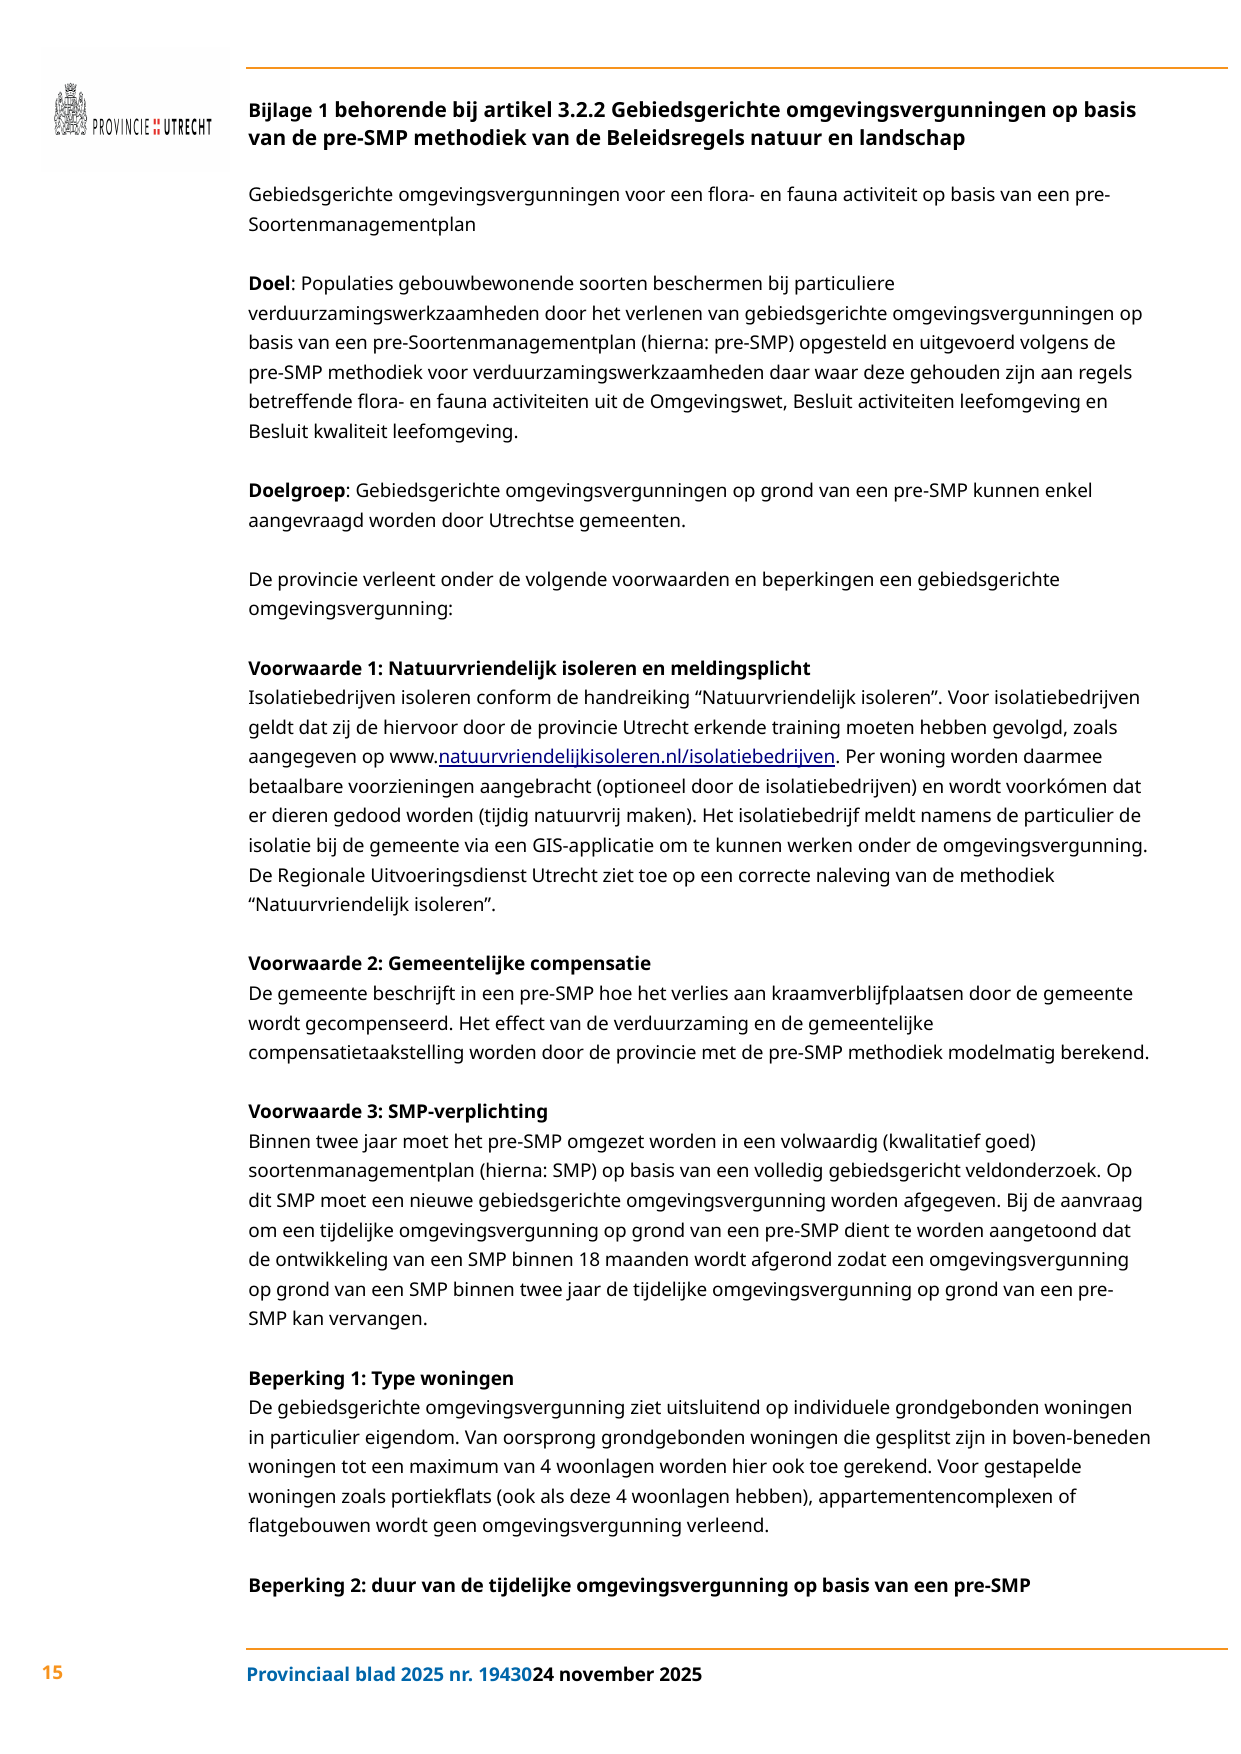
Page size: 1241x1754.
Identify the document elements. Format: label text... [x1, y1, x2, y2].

text Isolatiebedrijven isoleren conform de handreiking “Natuurvriendelijk isoleren”. Voor isolatiebedrijven geldt dat zij de hiervoor door de provincie Utrecht erkende training moeten hebben gevolgd, zoals aangegeven op www.natuurvriendelijkisoleren.nl/isolatiebedrijven. Per woning worden daarmee betaalbare voorzieningen aangebracht (optioneel door de isolatiebedrijven) en wordt voorkómen dat er dieren gedood worden (tijdig natuurvrij maken). Het isolatiebedrijf meldt namens de particulier de isolatie bij de gemeente via een GIS-applicatie om te kunnen werken onder de omgevingsvergunning. De Regionale Uitvoeringsdienst Utrecht ziet toe op een correcte naleving van de methodiek “Natuurvriendelijk isoleren”. [248, 684, 1152, 917]
text Voorwaarde 2: Gemeentelijke compensatie [248, 951, 1152, 976]
text Voorwaarde 1: Natuurvriendelijk isoleren en meldingsplicht [248, 655, 1152, 680]
text Beperking 1: Type woningen [248, 1365, 1152, 1390]
text Doel: Populaties gebouwbewonende soorten beschermen bij particuliere verduurzamingswerkzaamheden door het verlenen van gebiedsgerichte omgevingsvergunningen op basis van een pre-Soortenmanagementplan (hierna: pre-SMP) opgesteld en uitgevoerd volgens de pre-SMP methodiek voor verduurzamingswerkzaamheden daar waar deze gehouden zijn aan regels betreffende flora- en fauna activiteiten uit de Omgevingswet, Besluit activiteiten leefomgeving en Besluit kwaliteit leefomgeving. [248, 270, 1152, 444]
text De gemeente beschrijft in een pre-SMP hoe het verlies aan kraamverblijfplaatsen door de gemeente wordt gecompenseerd. Het effect van de verduurzaming en de gemeentelijke compensatietaakstelling worden door de provincie met de pre-SMP methodiek modelmatig berekend. [248, 980, 1152, 1065]
text Gebiedsgerichte omgevingsvergunningen voor een flora- en fauna activiteit op basis van een pre-Soortenmanagementplan [248, 181, 1152, 237]
text Bijlage 1 behorende bij artikel 3.2.2 Gebiedsgerichte omgevingsvergunningen op basis van de pre-SMP methodiek van de Beleidsregels natuur en landschap [248, 95, 1152, 152]
picture [41, 47, 231, 172]
text Beperking 2: duur van de tijdelijke omgevingsvergunning op basis van een pre-SMP [248, 1572, 1152, 1597]
text Voorwaarde 3: SMP-verplichting [248, 1098, 1152, 1124]
text Doelgroep: Gebiedsgerichte omgevingsvergunningen op grond van een pre-SMP kunnen enkel aangevraagd worden door Utrechtse gemeenten. [248, 477, 1152, 532]
text Binnen twee jaar moet het pre-SMP omgezet worden in een volwaardig (kwalitatief goed) soortenmanagementplan (hierna: SMP) op basis van een volledig gebiedsgericht veldonderzoek. Op dit SMP moet een nieuwe gebiedsgerichte omgevingsvergunning worden afgegeven. Bij de aanvraag om een tijdelijke omgevingsvergunning op grond van een pre-SMP dient te worden aangetoond dat de ontwikkeling van een SMP binnen 18 maanden wordt afgerond zodat een omgevingsvergunning op grond van een SMP binnen twee jaar de tijdelijke omgevingsvergunning op grond van een pre-SMP kan vervangen. [248, 1128, 1152, 1331]
text De gebiedsgerichte omgevingsvergunning ziet uitsluitend op individuele grondgebonden woningen in particulier eigendom. Van oorsprong grondgebonden woningen die gesplitst zijn in boven-beneden woningen tot een maximum van 4 woonlagen worden hier ook toe gerekend. Voor gestapelde woningen zoals portiekflats (ook als deze 4 woonlagen hebben), appartementencomplexen of flatgebouwen wordt geen omgevingsvergunning verleend. [248, 1394, 1152, 1538]
text De provincie verleent onder de volgende voorwaarden en beperkingen een gebiedsgerichte omgevingsvergunning: [248, 566, 1152, 621]
